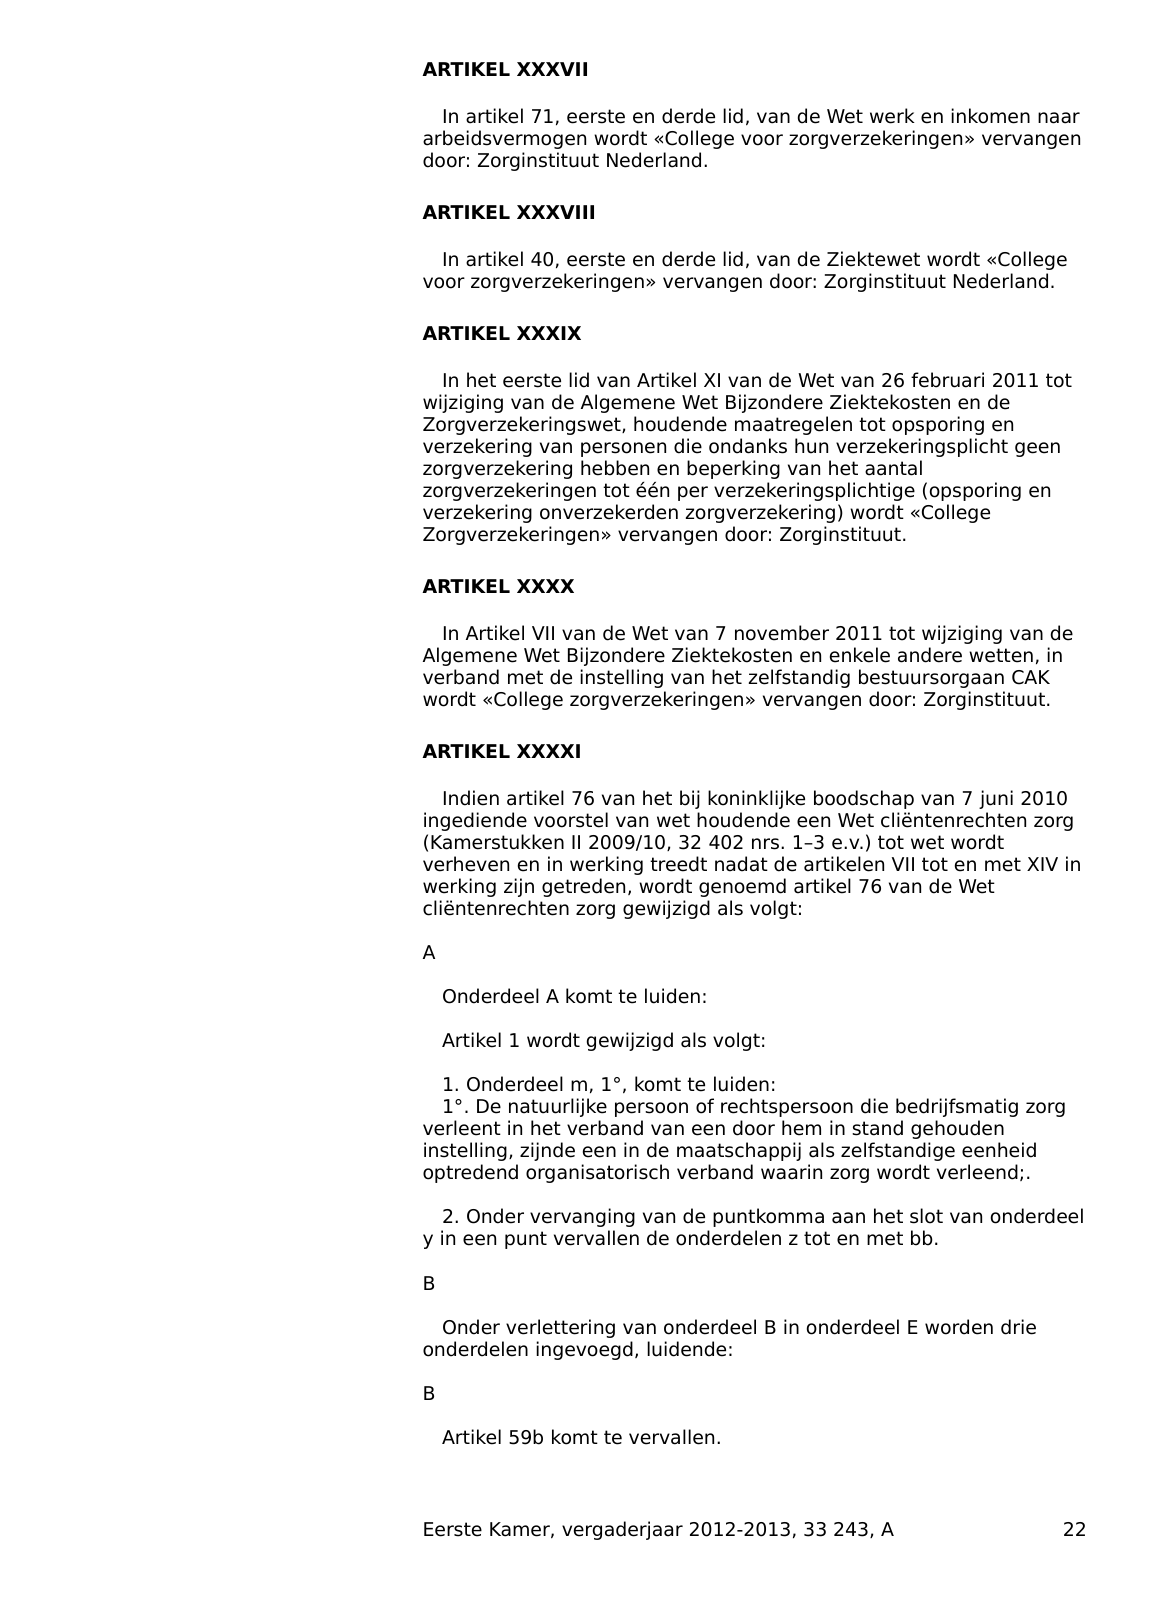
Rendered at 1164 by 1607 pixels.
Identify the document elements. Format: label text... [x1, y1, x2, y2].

subtitle ARTIKEL XXXXI [422, 741, 1087, 763]
text Onderdeel A komt te luiden: [422, 986, 1087, 1008]
text 1. Onderdeel m, 1°, komt te luiden: [422, 1074, 1087, 1096]
subtitle ARTIKEL XXXVII [422, 59, 1087, 81]
subtitle ARTIKEL XXXVIII [422, 202, 1087, 224]
text In artikel 40, eerste en derde lid, van de Ziektewet wordt «College voor zorgverzekeringen» vervangen door: Zorginstituut Nederland. [422, 249, 1087, 293]
text B [422, 1272, 1087, 1294]
subtitle ARTIKEL XXXIX [422, 323, 1087, 345]
text Indien artikel 76 van het bij koninklijke boodschap van 7 juni 2010 ingediende voorstel van wet houdende een Wet cliëntenrechten zorg (Kamerstukken II 2009/10, 32 402 nrs. 1–3 e.v.) tot wet wordt verheven en in werking treedt nadat de artikelen VII tot en met XIV in werking zijn getreden, wordt genoemd artikel 76 van de Wet cliëntenrechten zorg gewijzigd als volgt: [422, 788, 1087, 919]
text Onder verlettering van onderdeel B in onderdeel E worden drie onderdelen ingevoegd, luidende: [422, 1317, 1087, 1361]
text Artikel 59b komt te vervallen. [422, 1427, 1087, 1449]
text In artikel 71, eerste en derde lid, van de Wet werk en inkomen naar arbeidsvermogen wordt «College voor zorgverzekeringen» vervangen door: Zorginstituut Nederland. [422, 106, 1087, 172]
text B [422, 1383, 1087, 1405]
text Artikel 1 wordt gewijzigd als volgt: [422, 1030, 1087, 1052]
text A [422, 942, 1087, 964]
text 2. Onder vervanging van de puntkomma aan het slot van onderdeel y in een punt vervallen de onderdelen z tot en met bb. [422, 1206, 1087, 1250]
text In het eerste lid van Artikel XI van de Wet van 26 februari 2011 tot wijziging van de Algemene Wet Bijzondere Ziektekosten en de Zorgverzekeringswet, houdende maatregelen tot opsporing en verzekering van personen die ondanks hun verzekeringsplicht geen zorgverzekering hebben en beperking van het aantal zorgverzekeringen tot één per verzekeringsplichtige (opsporing en verzekering onverzekerden zorgverzekering) wordt «College Zorgverzekeringen» vervangen door: Zorginstituut. [422, 370, 1087, 546]
subtitle ARTIKEL XXXX [422, 576, 1087, 598]
text In Artikel VII van de Wet van 7 november 2011 tot wijziging van de Algemene Wet Bijzondere Ziektekosten en enkele andere wetten, in verband met de instelling van het zelfstandig bestuursorgaan CAK wordt «College zorgverzekeringen» vervangen door: Zorginstituut. [422, 623, 1087, 711]
text 1°. De natuurlijke persoon of rechtspersoon die bedrijfsmatig zorg verleent in het verband van een door hem in stand gehouden instelling, zijnde een in de maatschappij als zelfstandige eenheid optredend organisatorisch verband waarin zorg wordt verleend;. [422, 1096, 1087, 1184]
